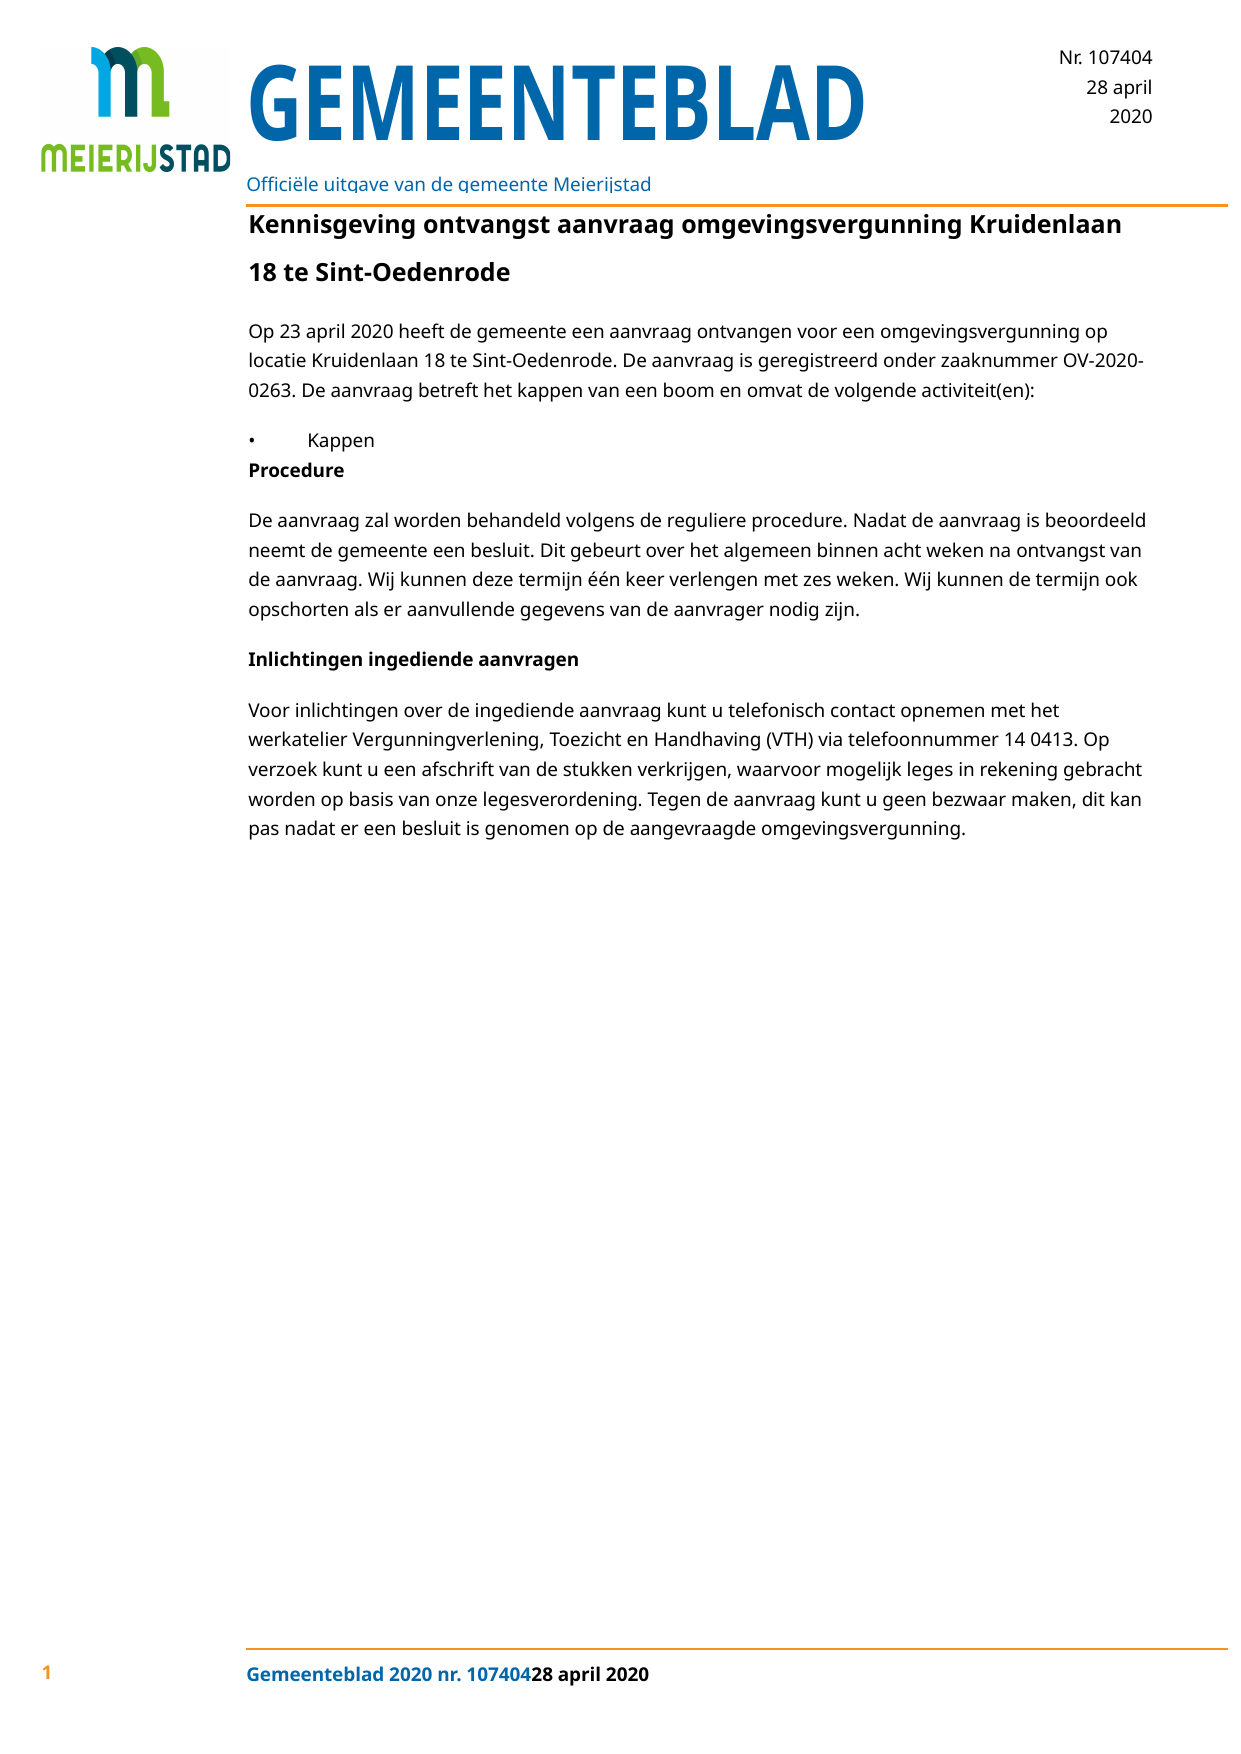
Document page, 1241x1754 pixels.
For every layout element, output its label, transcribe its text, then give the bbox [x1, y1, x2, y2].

text Kennisgeving ontvangst aanvraag omgevingsvergunning Kruidenlaan 18 te Sint-Oedenrode [248, 207, 1152, 288]
list Kappen [248, 427, 1152, 453]
text De aanvraag zal worden behandeld volgens de reguliere procedure. Nadat de aanvraag is beoordeeld neemt de gemeente een besluit. Dit gebeurt over het algemeen binnen acht weken na ontvangst van de aanvraag. Wij kunnen deze termijn één keer verlengen met zes weken. Wij kunnen de termijn ook opschorten als er aanvullende gegevens van de aanvrager nodig zijn. [248, 507, 1152, 622]
text Voor inlichtingen over de ingediende aanvraag kunt u telefonisch contact opnemen met het werkatelier Vergunningverlening, Toezicht en Handhaving (VTH) via telefoonnummer 14 0413. Op verzoek kunt u een afschrift van de stukken verkrijgen, waarvoor mogelijk leges in rekening gebracht worden op basis van onze legesverordening. Tegen de aanvraag kunt u geen bezwaar maken, dit kan pas nadat er een besluit is genomen op de aangevraagde omgevingsvergunning. [248, 697, 1152, 841]
text Procedure [248, 457, 1152, 483]
text Inlichtingen ingediende aanvragen [248, 647, 1152, 672]
picture [41, 47, 231, 172]
text Op 23 april 2020 heeft de gemeente een aanvraag ontvangen voor een omgevingsvergunning op locatie Kruidenlaan 18 te Sint-Oedenrode. De aanvraag is geregistreerd onder zaaknummer OV-2020-0263. De aanvraag betreft het kappen van een boom en omvat de volgende activiteit(en): [248, 318, 1152, 403]
